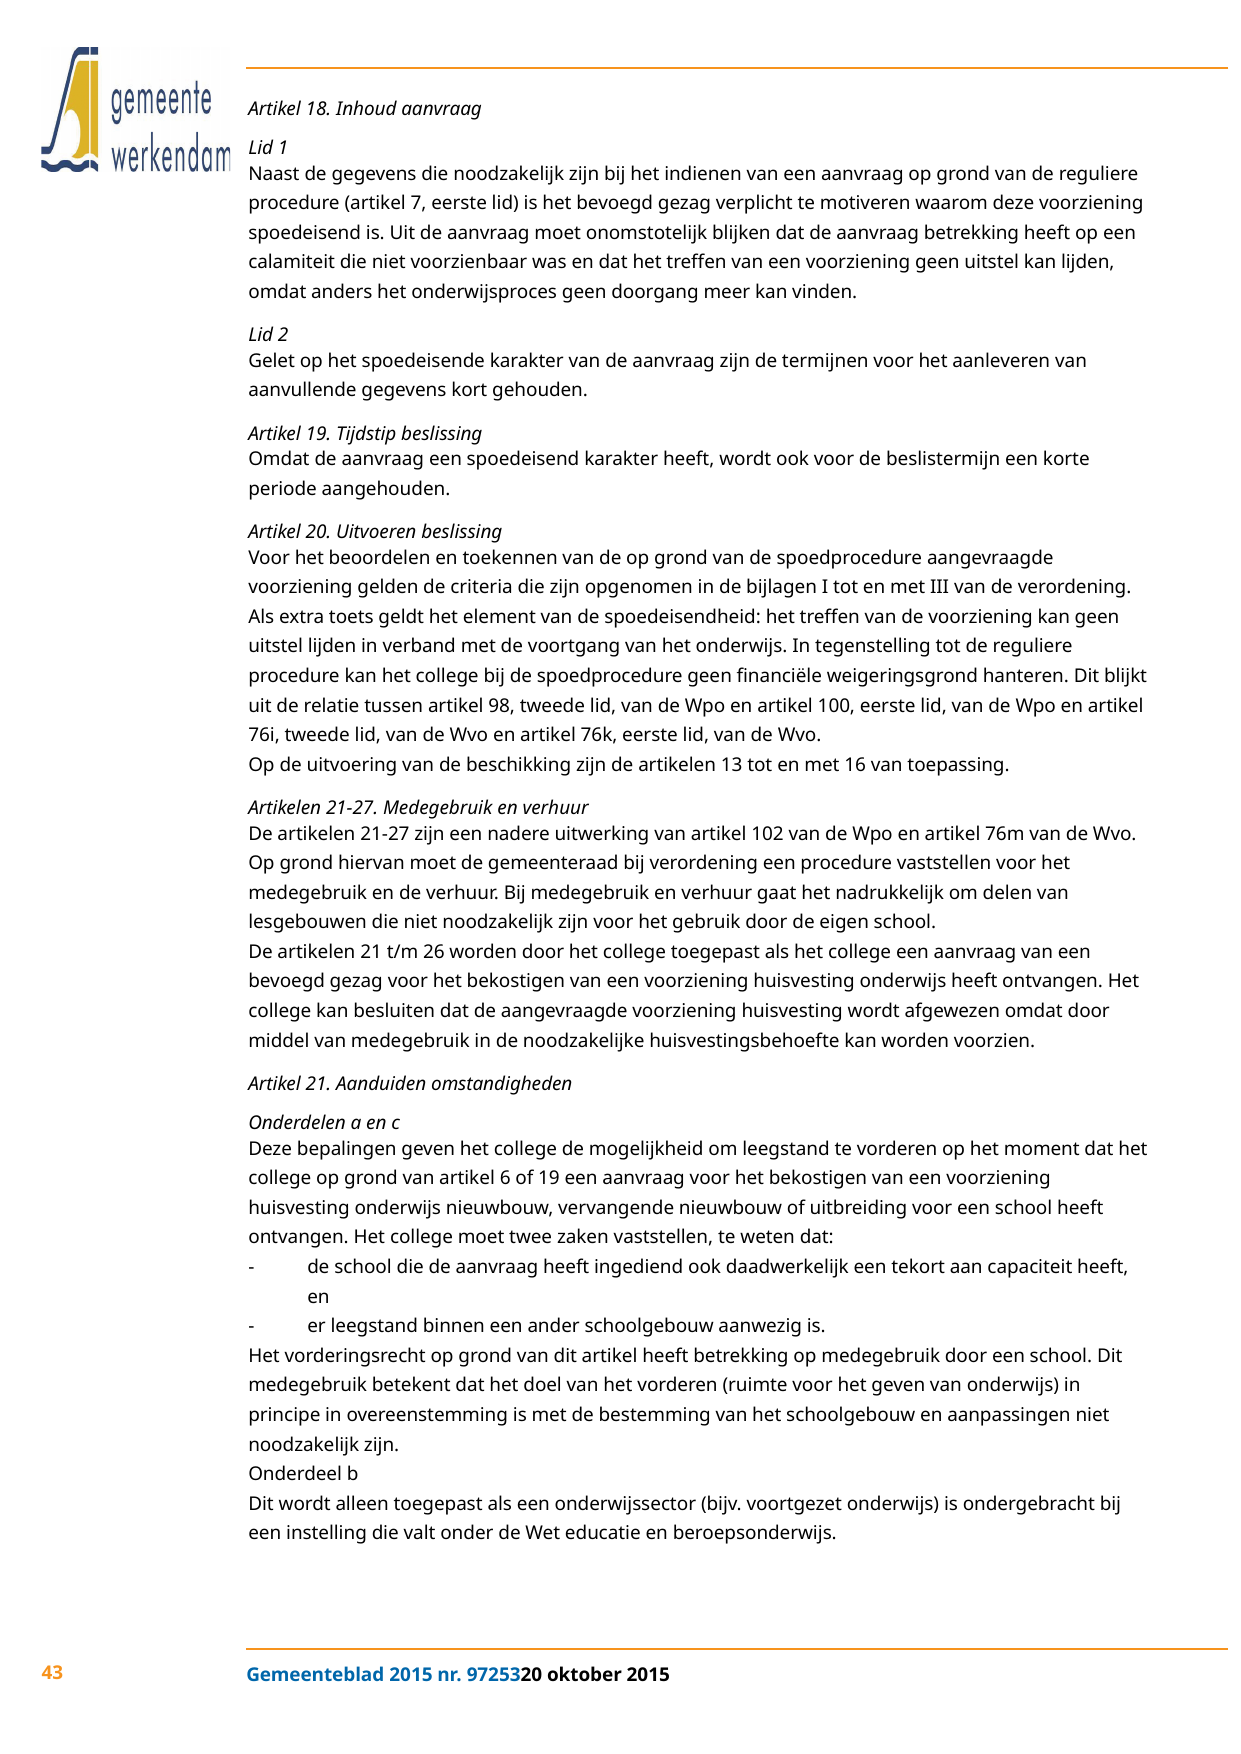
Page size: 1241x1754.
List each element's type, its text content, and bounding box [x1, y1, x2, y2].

text Dit wordt alleen toegepast als een onderwijssector (bijv. voortgezet onderwijs) is ondergebracht bij een instelling die valt onder de Wet educatie en beroepsonderwijs. [248, 1490, 1152, 1545]
text Gelet op het spoedeisende karakter van de aanvraag zijn de termijnen voor het aanleveren van aanvullende gegevens kort gehouden. [248, 347, 1152, 402]
text Artikel 20. Uitvoeren beslissing [248, 518, 1152, 544]
list de school die de aanvraag heeft ingediend ook daadwerkelijk een tekort aan capaciteit heeft, en [248, 1253, 1152, 1309]
text Artikel 19. Tijdstip beslissing [248, 420, 1152, 445]
text Artikel 21. Aanduiden omstandigheden [248, 1070, 1152, 1096]
text Deze bepalingen geven het college de mogelijkheid om leegstand te vorderen op het moment dat het college op grond van artikel 6 of 19 een aanvraag voor het bekostigen van een voorziening huisvesting onderwijs nieuwbouw, vervangende nieuwbouw of uitbreiding voor een school heeft ontvangen. Het college moet twee zaken vaststellen, te weten dat: [248, 1135, 1152, 1249]
text Onderdeel b [248, 1460, 1152, 1486]
text Artikelen 21-27. Medegebruik en verhuur [248, 794, 1152, 820]
list er leegstand binnen een ander schoolgebouw aanwezig is. [248, 1312, 1152, 1338]
text Het vorderingsrecht op grond van dit artikel heeft betrekking op medegebruik door een school. Dit medegebruik betekent dat het doel van het vorderen (ruimte voor het geven van onderwijs) in principe in overeenstemming is met de bestemming van het schoolgebouw en aanpassingen niet noodzakelijk zijn. [248, 1342, 1152, 1457]
text De artikelen 21-27 zijn een nadere uitwerking van artikel 102 van de Wpo en artikel 76m van de Wvo. Op grond hiervan moet de gemeenteraad bij verordening een procedure vaststellen voor het medegebruik en de verhuur. Bij medegebruik en verhuur gaat het nadrukkelijk om delen van lesgebouwen die niet noodzakelijk zijn voor het gebruik door de eigen school. [248, 820, 1152, 934]
text De artikelen 21 t/m 26 worden door het college toegepast als het college een aanvraag van een bevoegd gezag voor het bekostigen van een voorziening huisvesting onderwijs heeft ontvangen. Het college kan besluiten dat de aangevraagde voorziening huisvesting wordt afgewezen omdat door middel van medegebruik in de noodzakelijke huisvestingsbehoefte kan worden voorzien. [248, 938, 1152, 1053]
text Onderdelen a en c [248, 1109, 1152, 1135]
text Lid 2 [248, 321, 1152, 347]
text Voor het beoordelen en toekennen van de op grond van de spoedprocedure aangevraagde voorziening gelden de criteria die zijn opgenomen in de bijlagen I tot en met III van de verordening. Als extra toets geldt het element van de spoedeisendheid: het treffen van de voorziening kan geen uitstel lijden in verband met de voortgang van het onderwijs. In tegenstelling tot de reguliere procedure kan het college bij de spoedprocedure geen financiële weigeringsgrond hanteren. Dit blijkt uit de relatie tussen artikel 98, tweede lid, van de Wpo en artikel 100, eerste lid, van de Wpo en artikel 76i, tweede lid, van de Wvo en artikel 76k, eerste lid, van de Wvo. [248, 544, 1152, 747]
text Naast de gegevens die noodzakelijk zijn bij het indienen van een aanvraag op grond van de reguliere procedure (artikel 7, eerste lid) is het bevoegd gezag verplicht te motiveren waarom deze voorziening spoedeisend is. Uit de aanvraag moet onomstotelijk blijken dat de aanvraag betrekking heeft op een calamiteit die niet voorzienbaar was en dat het treffen van een voorziening geen uitstel kan lijden, omdat anders het onderwijsproces geen doorgang meer kan vinden. [248, 160, 1152, 304]
text Artikel 18. Inhoud aanvraag [248, 95, 1152, 121]
text Lid 1 [248, 134, 1152, 160]
picture [41, 47, 231, 172]
text Omdat de aanvraag een spoedeisend karakter heeft, wordt ook voor de beslistermijn een korte periode aangehouden. [248, 445, 1152, 501]
text Op de uitvoering van de beschikking zijn de artikelen 13 tot en met 16 van toepassing. [248, 751, 1152, 777]
